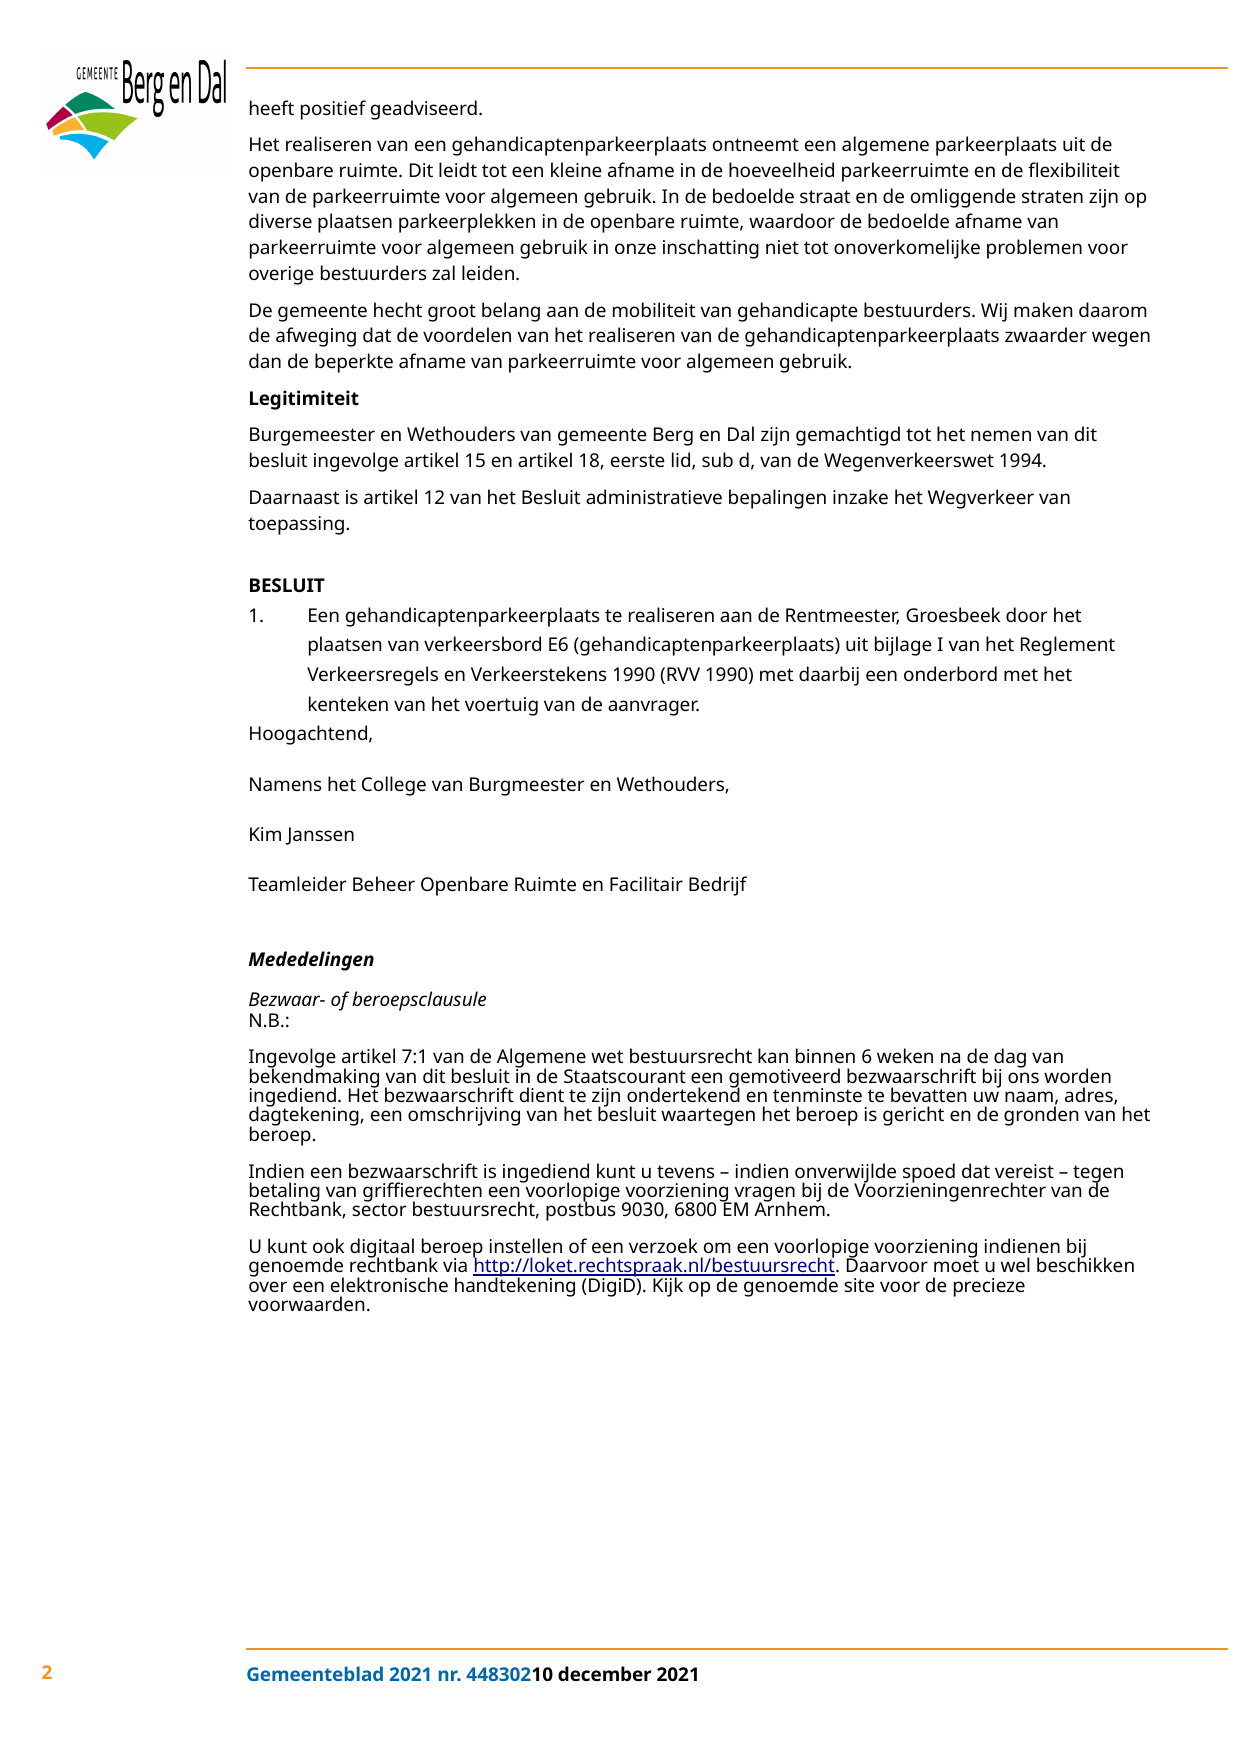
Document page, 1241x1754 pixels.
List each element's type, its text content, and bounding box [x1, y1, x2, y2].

text Ingevolge artikel 7:1 van de Algemene wet bestuursrecht kan binnen 6 weken na de dag van bekendmaking van dit besluit in de Staatscourant een gemotiveerd bezwaarschrift bij ons worden ingediend. Het bezwaarschrift dient te zijn ondertekend en tenminste te bevatten uw naam, adres, dagtekening, een omschrijving van het besluit waartegen het beroep is gericht en de gronden van het beroep. [248, 1048, 1152, 1145]
text N.B.: [248, 1012, 1152, 1031]
list Een gehandicaptenparkeerplaats te realiseren aan de Rentmeester, Groesbeek door het plaatsen van verkeersbord E6 (gehandicaptenparkeerplaats) uit bijlage I van het Reglement Verkeersregels en Verkeerstekens 1990 (RVV 1990) met daarbij een onderbord met het kenteken van het voertuig van de aanvrager. [248, 602, 1152, 716]
text BESLUIT [248, 572, 1152, 598]
text Indien een bezwaarschrift is ingediend kunt u tevens – indien onverwijlde spoed dat vereist – tegen betaling van griffierechten een voorlopige voorziening vragen bij de Voorzieningenrechter van de Rechtbank, sector bestuursrecht, postbus 9030, 6800 EM Arnhem. [248, 1163, 1152, 1220]
text Bezwaar- of beroepsclausule [248, 986, 1152, 1012]
text De gemeente hecht groot belang aan de mobiliteit van gehandicapte bestuurders. Wij maken daarom de afweging dat de voordelen van het realiseren van de gehandicaptenparkeerplaats zwaarder wegen dan de beperkte afname van parkeerruimte voor algemeen gebruik. [248, 297, 1152, 374]
text Teamleider Beheer Openbare Ruimte en Facilitair Bedrijf [248, 872, 1152, 897]
text Namens het College van Burgmeester en Wethouders, [248, 771, 1152, 796]
text Het realiseren van een gehandicaptenparkeerplaats ontneemt een algemene parkeerplaats uit de openbare ruimte. Dit leidt tot een kleine afname in de hoeveelheid parkeerruimte en de flexibiliteit van de parkeerruimte voor algemeen gebruik. In de bedoelde straat en de omliggende straten zijn op diverse plaatsen parkeerplekken in de openbare ruimte, waardoor de bedoelde afname van parkeerruimte voor algemeen gebruik in onze inschatting niet tot onoverkomelijke problemen voor overige bestuurders zal leiden. [248, 131, 1152, 286]
text Kim Janssen [248, 821, 1152, 847]
text Mededelingen [248, 947, 1152, 972]
text Hoogachtend, [248, 720, 1152, 746]
text Burgemeester en Wethouders van gemeente Berg en Dal zijn gemachtigd tot het nemen van dit besluit ingevolge artikel 15 en artikel 18, eerste lid, sub d, van de Wegenverkeerswet 1994. [248, 422, 1152, 473]
text U kunt ook digitaal beroep instellen of een verzoek om een voorlopige voorziening indienen bij genoemde rechtbank via http://loket.rechtspraak.nl/bestuursrecht. Daarvoor moet u wel beschikken over een elektronische handtekening (DigiD). Kijk op de genoemde site voor de precieze voorwaarden. [248, 1238, 1152, 1315]
text Legitimiteit [248, 385, 1152, 411]
picture [41, 47, 231, 172]
text heeft positief geadviseerd. [248, 95, 1152, 121]
text Daarnaast is artikel 12 van het Besluit administratieve bepalingen inzake het Wegverkeer van toepassing. [248, 484, 1152, 535]
